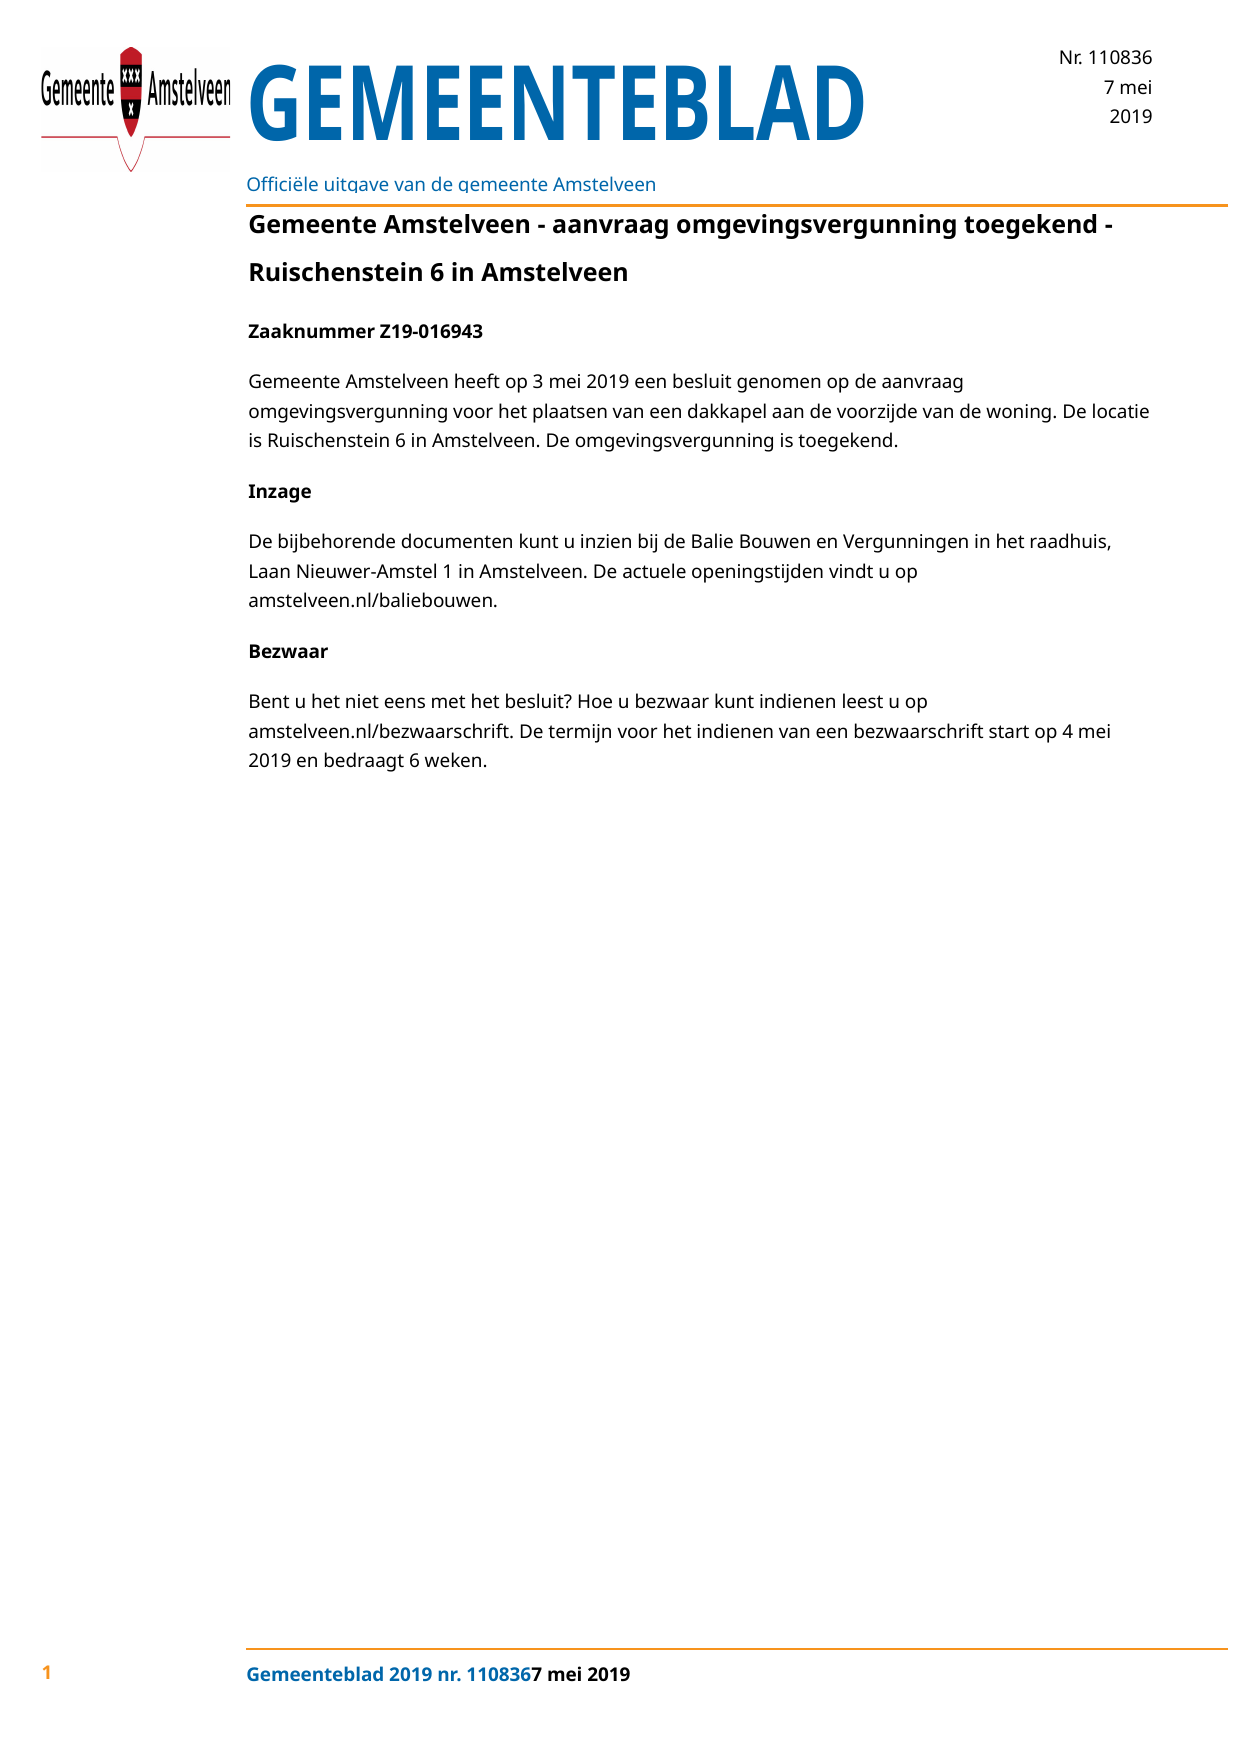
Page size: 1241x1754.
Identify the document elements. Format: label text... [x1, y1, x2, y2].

text Bezwaar [248, 638, 1152, 664]
text De bijbehorende documenten kunt u inzien bij de Balie Bouwen en Vergunningen in het raadhuis, Laan Nieuwer-Amstel 1 in Amstelveen. De actuele openingstijden vindt u op amstelveen.nl/baliebouwen. [248, 528, 1152, 613]
text Bent u het niet eens met het besluit? Hoe u bezwaar kunt indienen leest u op amstelveen.nl/bezwaarschrift. De termijn voor het indienen van een bezwaarschrift start op 4 mei 2019 en bedraagt 6 weken. [248, 688, 1152, 773]
text Gemeente Amstelveen - aanvraag omgevingsvergunning toegekend - Ruischenstein 6 in Amstelveen [248, 207, 1152, 288]
text Zaaknummer Z19-016943 [248, 318, 1152, 344]
text Inzage [248, 478, 1152, 504]
text Gemeente Amstelveen heeft op 3 mei 2019 een besluit genomen op de aanvraag omgevingsvergunning voor het plaatsen van een dakkapel aan de voorzijde van de woning. De locatie is Ruischenstein 6 in Amstelveen. De omgevingsvergunning is toegekend. [248, 368, 1152, 453]
picture [41, 47, 231, 172]
